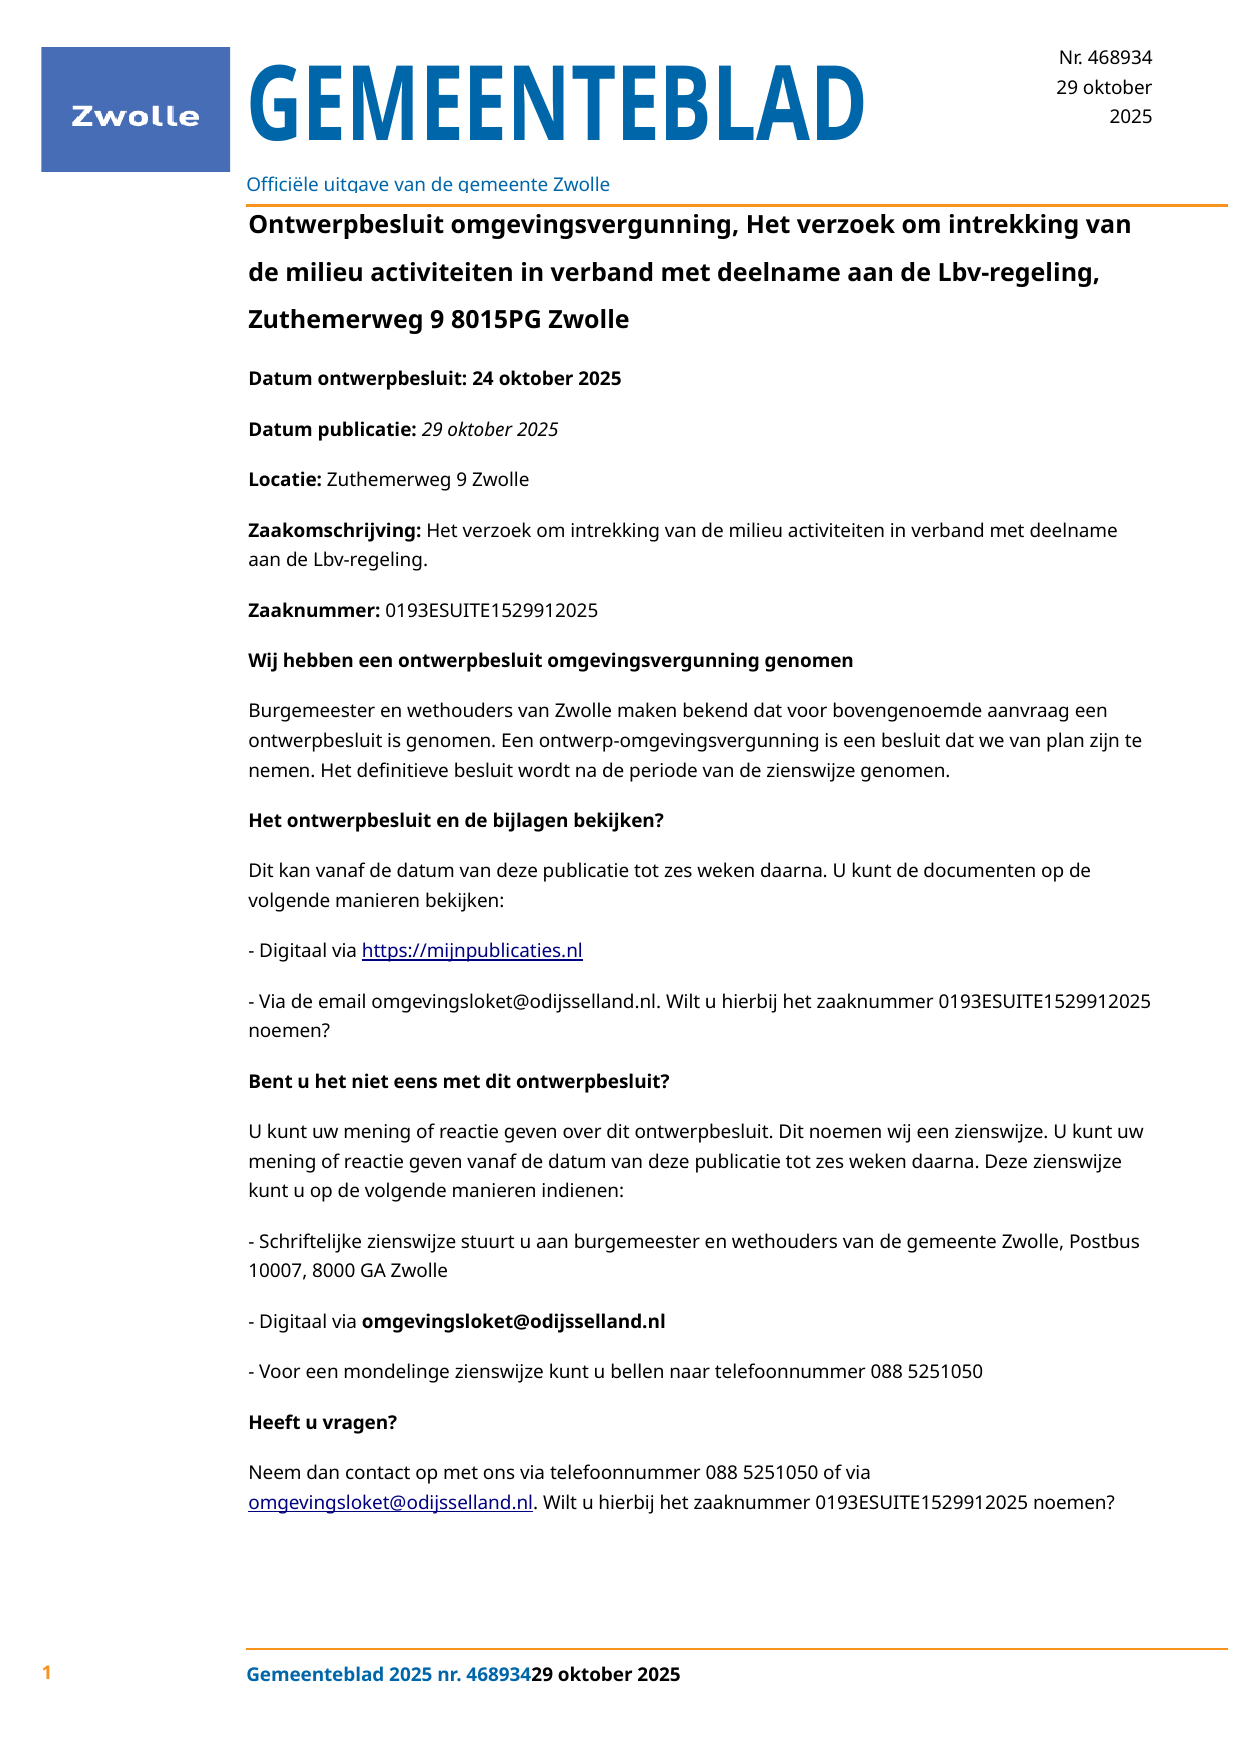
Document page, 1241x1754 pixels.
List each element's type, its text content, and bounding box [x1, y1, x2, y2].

text Wij hebben een ontwerpbesluit omgevingsvergunning genomen [248, 647, 1152, 673]
text Zaakomschrijving: Het verzoek om intrekking van de milieu activiteiten in verband met deelname aan de Lbv-regeling. [248, 517, 1152, 572]
text Neem dan contact op met ons via telefoonnummer 088 5251050 of via omgevingsloket@odijsselland.nl. Wilt u hierbij het zaaknummer 0193ESUITE1529912025 noemen? [248, 1459, 1152, 1514]
text Datum publicatie: 29 oktober 2025 [248, 416, 1152, 442]
text - Schriftelijke zienswijze stuurt u aan burgemeester en wethouders van de gemeente Zwolle, Postbus 10007, 8000 GA Zwolle [248, 1228, 1152, 1283]
text U kunt uw mening of reactie geven over dit ontwerpbesluit. Dit noemen wij een zienswijze. U kunt uw mening of reactie geven vanaf de datum van deze publicatie tot zes weken daarna. Deze zienswijze kunt u op de volgende manieren indienen: [248, 1118, 1152, 1203]
text Datum ontwerpbesluit: 24 oktober 2025 [248, 366, 1152, 391]
text - Voor een mondelinge zienswijze kunt u bellen naar telefoonnummer 088 5251050 [248, 1358, 1152, 1384]
text Zaaknummer: 0193ESUITE1529912025 [248, 597, 1152, 622]
text Bent u het niet eens met dit ontwerpbesluit? [248, 1068, 1152, 1094]
text Heeft u vragen? [248, 1409, 1152, 1434]
text Dit kan vanaf de datum van deze publicatie tot zes weken daarna. U kunt de documenten op de volgende manieren bekijken: [248, 858, 1152, 913]
picture [41, 47, 231, 172]
text Burgemeester en wethouders van Zwolle maken bekend dat voor bovengenoemde aanvraag een ontwerpbesluit is genomen. Een ontwerp-omgevingsvergunning is een besluit dat we van plan zijn te nemen. Het definitieve besluit wordt na de periode van de zienswijze genomen. [248, 698, 1152, 782]
text - Digitaal via https://mijnpublicaties.nl [248, 938, 1152, 963]
text - Via de email omgevingsloket@odijsselland.nl. Wilt u hierbij het zaaknummer 0193ESUITE1529912025 noemen? [248, 988, 1152, 1043]
text Locatie: Zuthemerweg 9 Zwolle [248, 466, 1152, 492]
text Het ontwerpbesluit en de bijlagen bekijken? [248, 807, 1152, 833]
text Ontwerpbesluit omgevingsvergunning, Het verzoek om intrekking van de milieu activiteiten in verband met deelname aan de Lbv-regeling, Zuthemerweg 9 8015PG Zwolle [248, 207, 1152, 336]
text - Digitaal via omgevingsloket@odijsselland.nl [248, 1308, 1152, 1334]
